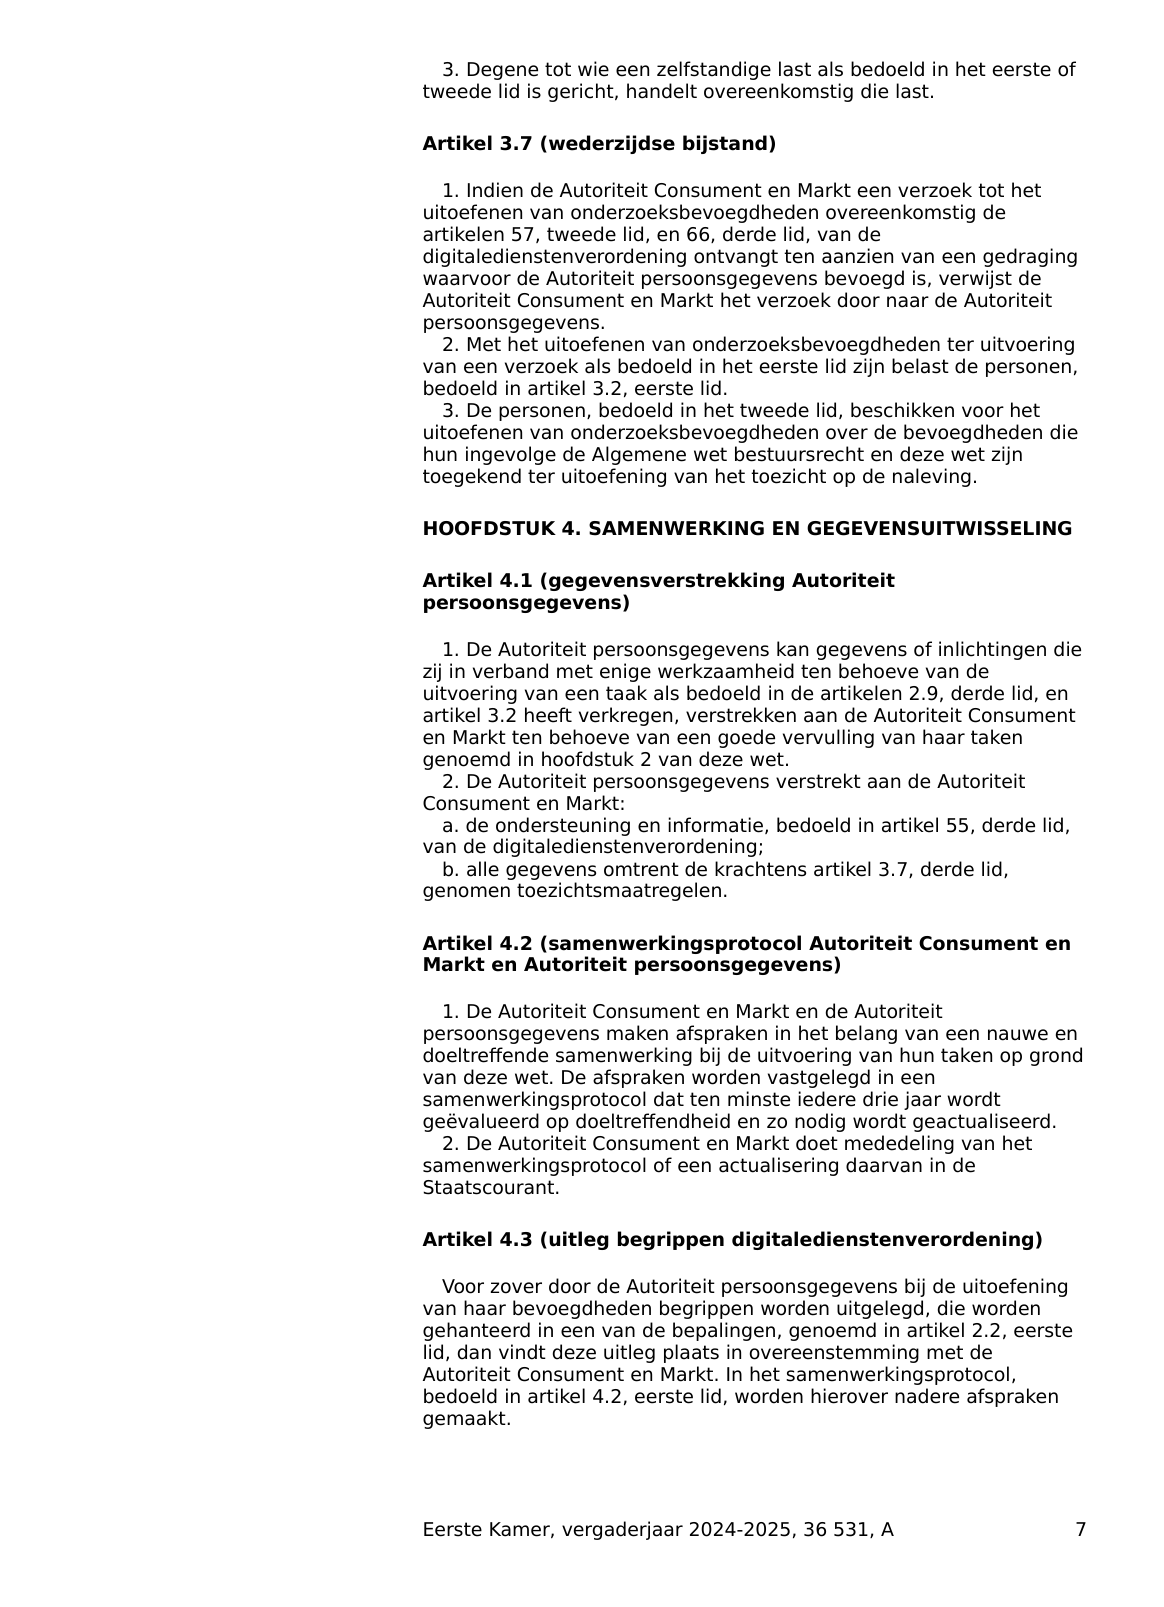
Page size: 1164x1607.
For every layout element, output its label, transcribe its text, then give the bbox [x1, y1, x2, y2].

subtitle Artikel 3.7 (wederzijdse bijstand) [422, 133, 1087, 155]
text 2. Met het uitoefenen van onderzoeksbevoegdheden ter uitvoering van een verzoek als bedoeld in het eerste lid zijn belast de personen, bedoeld in artikel 3.2, eerste lid. [422, 334, 1087, 400]
text 2. De Autoriteit Consument en Markt doet mededeling van het samenwerkingsprotocol of een actualisering daarvan in de Staatscourant. [422, 1133, 1087, 1199]
text 3. Degene tot wie een zelfstandige last als bedoeld in het eerste of tweede lid is gericht, handelt overeenkomstig die last. [422, 59, 1087, 103]
subtitle HOOFDSTUK 4. SAMENWERKING EN GEGEVENSUITWISSELING [422, 518, 1087, 540]
text 2. De Autoriteit persoonsgegevens verstrekt aan de Autoriteit Consument en Markt: [422, 771, 1087, 814]
text Voor zover door de Autoriteit persoonsgegevens bij de uitoefening van haar bevoegdheden begrippen worden uitgelegd, die worden gehanteerd in een van de bepalingen, genoemd in artikel 2.2, eerste lid, dan vindt deze uitleg plaats in overeenstemming met de Autoriteit Consument en Markt. In het samenwerkingsprotocol, bedoeld in artikel 4.2, eerste lid, worden hierover nadere afspraken gemaakt. [422, 1276, 1087, 1430]
subtitle Artikel 4.1 (gegevensverstrekking Autoriteit persoonsgegevens) [422, 570, 1087, 614]
text b. alle gegevens omtrent de krachtens artikel 3.7, derde lid, genomen toezichtsmaatregelen. [422, 858, 1087, 902]
text 3. De personen, bedoeld in het tweede lid, beschikken voor het uitoefenen van onderzoeksbevoegdheden over de bevoegdheden die hun ingevolge de Algemene wet bestuursrecht en deze wet zijn toegekend ter uitoefening van het toezicht op de naleving. [422, 400, 1087, 488]
subtitle Artikel 4.2 (samenwerkingsprotocol Autoriteit Consument en Markt en Autoriteit persoonsgegevens) [422, 932, 1087, 976]
text 1. De Autoriteit Consument en Markt en de Autoriteit persoonsgegevens maken afspraken in het belang van een nauwe en doeltreffende samenwerking bij de uitvoering van hun taken op grond van deze wet. De afspraken worden vastgelegd in een samenwerkingsprotocol dat ten minste iedere drie jaar wordt geëvalueerd op doeltreffendheid en zo nodig wordt geactualiseerd. [422, 1001, 1087, 1133]
text 1. Indien de Autoriteit Consument en Markt een verzoek tot het uitoefenen van onderzoeksbevoegdheden overeenkomstig de artikelen 57, tweede lid, en 66, derde lid, van de digitaledienstenverordening ontvangt ten aanzien van een gedraging waarvoor de Autoriteit persoonsgegevens bevoegd is, verwijst de Autoriteit Consument en Markt het verzoek door naar de Autoriteit persoonsgegevens. [422, 180, 1087, 334]
text 1. De Autoriteit persoonsgegevens kan gegevens of inlichtingen die zij in verband met enige werkzaamheid ten behoeve van de uitvoering van een taak als bedoeld in de artikelen 2.9, derde lid, en artikel 3.2 heeft verkregen, verstrekken aan de Autoriteit Consument en Markt ten behoeve van een goede vervulling van haar taken genoemd in hoofdstuk 2 van deze wet. [422, 639, 1087, 771]
subtitle Artikel 4.3 (uitleg begrippen digitaledienstenverordening) [422, 1229, 1087, 1251]
text a. de ondersteuning en informatie, bedoeld in artikel 55, derde lid, van de digitaledienstenverordening; [422, 814, 1087, 858]
